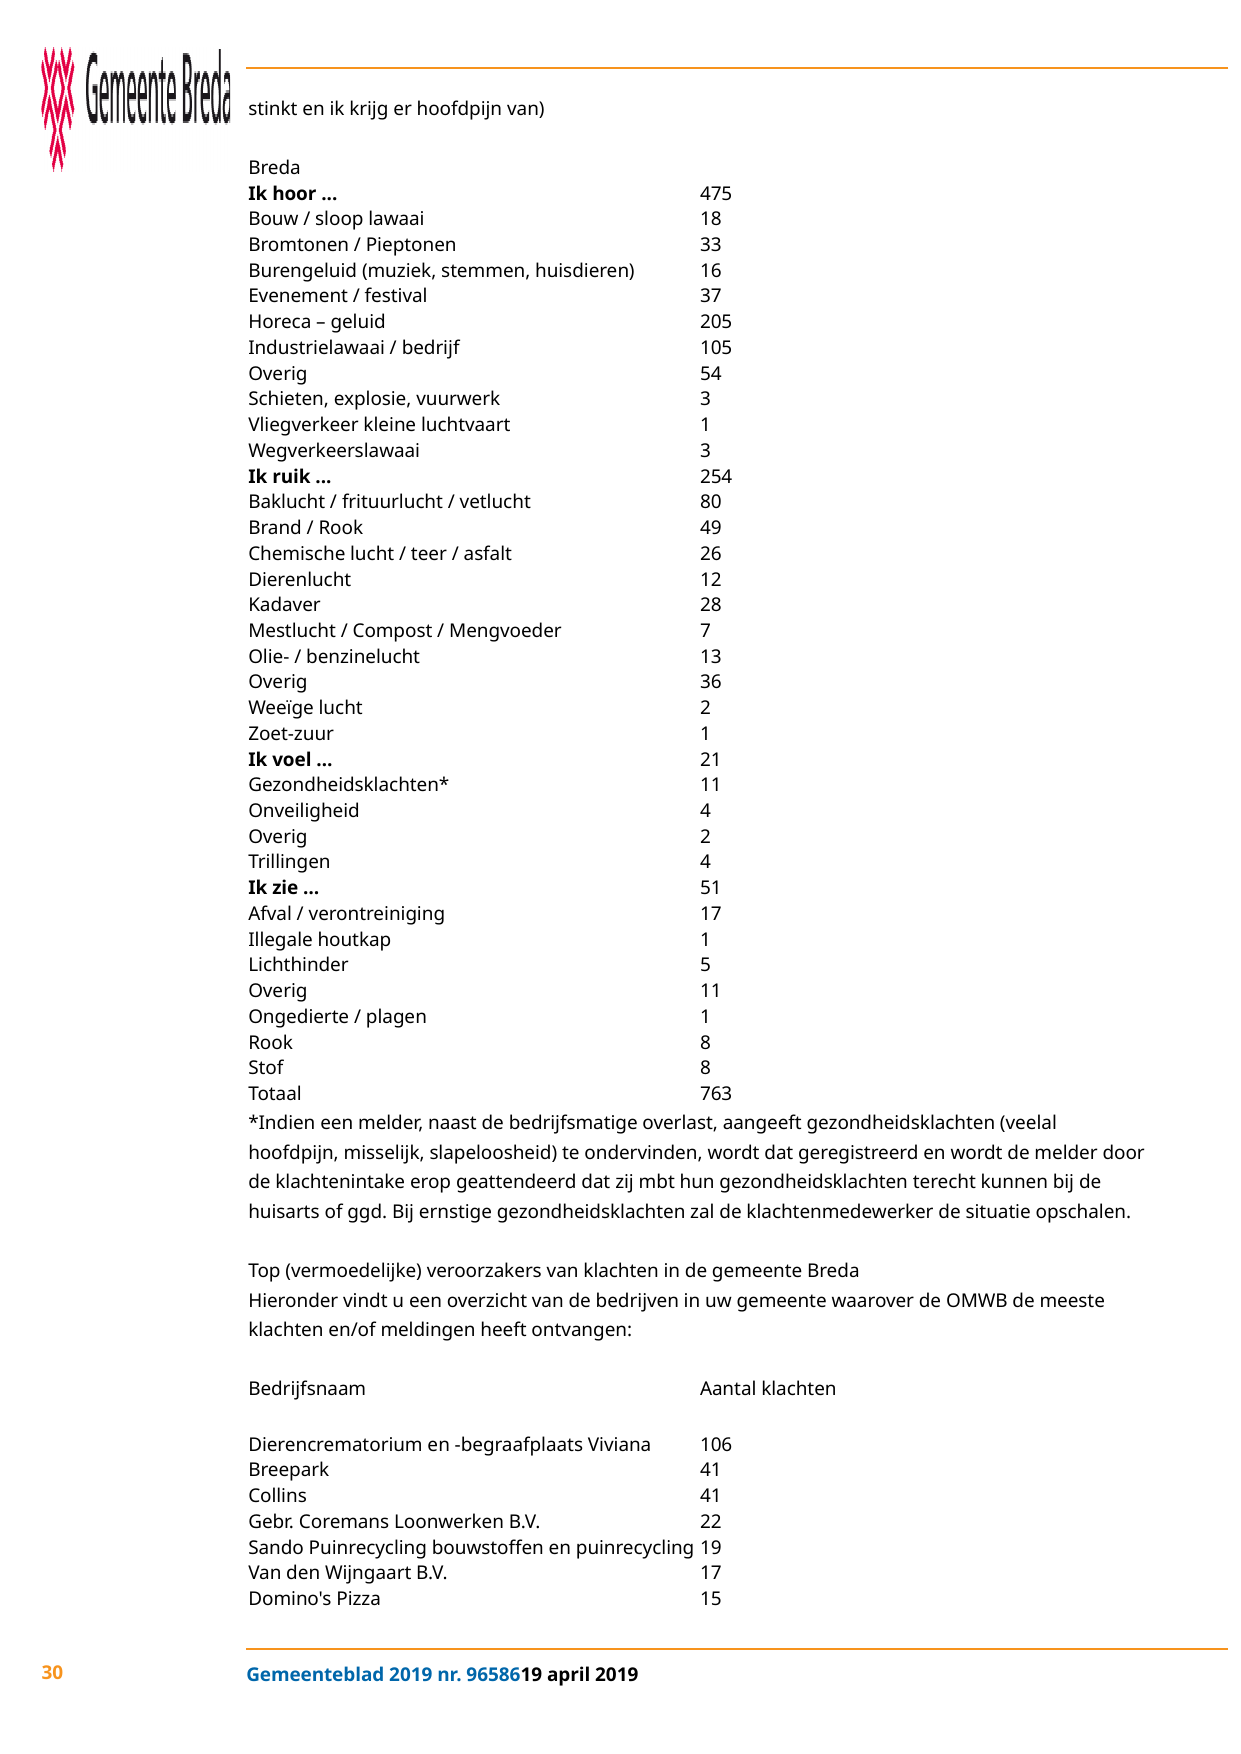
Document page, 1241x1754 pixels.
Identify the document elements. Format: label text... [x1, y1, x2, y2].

table_cell 41 [700, 1457, 1152, 1482]
table_cell 105 [700, 334, 1152, 360]
text Hieronder vindt u een overzicht van de bedrijven in uw gemeente waarover de OMWB de meeste klachten en/of meldingen heeft ontvangen: [248, 1287, 1152, 1342]
table_cell 254 [700, 463, 1152, 488]
table_cell 106 [700, 1431, 1152, 1457]
table_cell 17 [700, 1560, 1152, 1585]
table_cell 33 [700, 231, 1152, 257]
table_header Aantal klachten [700, 1376, 1152, 1431]
table_cell Kadaver [248, 591, 700, 617]
table_cell 26 [700, 540, 1152, 566]
table_cell 80 [700, 489, 1152, 514]
table_cell Ik ruik ... [248, 463, 700, 488]
table_cell 763 [700, 1080, 1152, 1106]
table_cell Breepark [248, 1457, 700, 1482]
table_cell 3 [700, 437, 1152, 463]
table_cell 12 [700, 566, 1152, 591]
table_cell 54 [700, 360, 1152, 386]
table_header Breda [248, 154, 700, 180]
table_cell Overig [248, 978, 700, 1003]
table_cell Overig [248, 360, 700, 386]
table_cell 8 [700, 1029, 1152, 1054]
table_cell Ik zie … [248, 875, 700, 900]
table_cell Domino's Pizza [248, 1585, 700, 1611]
table_cell Rook [248, 1029, 700, 1054]
table_cell Industrielawaai / bedrijf [248, 334, 700, 360]
table_cell 4 [700, 797, 1152, 823]
table_cell Sando Puinrecycling bouwstoffen en puinrecycling [248, 1534, 700, 1559]
table_cell Wegverkeerslawaai [248, 437, 700, 463]
table_cell Dierenlucht [248, 566, 700, 591]
picture [41, 47, 231, 172]
table_cell Mestlucht / Compost / Mengvoeder [248, 617, 700, 643]
table_cell 1 [700, 1003, 1152, 1029]
table_cell Zoet-zuur [248, 720, 700, 746]
table_cell Olie- / benzinelucht [248, 643, 700, 669]
table_cell 2 [700, 694, 1152, 720]
table_cell 2 [700, 823, 1152, 849]
table_cell Van den Wijngaart B.V. [248, 1560, 700, 1585]
table_cell 4 [700, 849, 1152, 874]
table_cell 37 [700, 283, 1152, 308]
table_cell 11 [700, 978, 1152, 1003]
table_cell Horeca – geluid [248, 309, 700, 334]
table_cell Overig [248, 823, 700, 849]
table_cell 28 [700, 591, 1152, 617]
table_cell 1 [700, 720, 1152, 746]
table_cell 41 [700, 1483, 1152, 1508]
table_cell 13 [700, 643, 1152, 669]
table_cell Dierencrematorium en -begraafplaats Viviana [248, 1431, 700, 1457]
table_cell 205 [700, 309, 1152, 334]
table_cell Chemische lucht / teer / asfalt [248, 540, 700, 566]
table_cell 7 [700, 617, 1152, 643]
table_cell Ik voel … [248, 746, 700, 772]
table_cell Brand / Rook [248, 514, 700, 540]
table_cell Baklucht / frituurlucht / vetlucht [248, 489, 700, 514]
table_cell 1 [700, 411, 1152, 437]
table_cell Evenement / festival [248, 283, 700, 308]
table_cell Weeïge lucht [248, 694, 700, 720]
table_cell 18 [700, 206, 1152, 231]
table_cell Ik hoor ... [248, 180, 700, 206]
table_cell Stof [248, 1055, 700, 1080]
table_cell 22 [700, 1508, 1152, 1534]
table_cell Bouw / sloop lawaai [248, 206, 700, 231]
table_cell 51 [700, 875, 1152, 900]
table_cell 16 [700, 257, 1152, 283]
table_cell 15 [700, 1585, 1152, 1611]
table_cell 475 [700, 180, 1152, 206]
table_cell Burengeluid (muziek, stemmen, huisdieren) [248, 257, 700, 283]
table_cell 11 [700, 772, 1152, 797]
table_cell Trillingen [248, 849, 700, 874]
table_cell Vliegverkeer kleine luchtvaart [248, 411, 700, 437]
text *Indien een melder, naast de bedrijfsmatige overlast, aangeeft gezondheidsklachten (veelal hoofdpijn, misselijk, slapeloosheid) te ondervinden, wordt dat geregistreerd en wordt de melder door de klachtenintake erop geattendeerd dat zij mbt hun gezondheidsklachten terecht kunnen bij de huisarts of ggd. Bij ernstige gezondheidsklachten zal de klachtenmedewerker de situatie opschalen. [248, 1109, 1152, 1224]
table_cell 3 [700, 386, 1152, 411]
table_cell Gezondheidsklachten* [248, 772, 700, 797]
table_cell Lichthinder [248, 952, 700, 977]
table_cell Schieten, explosie, vuurwerk [248, 386, 700, 411]
table_cell 1 [700, 926, 1152, 952]
table_cell 5 [700, 952, 1152, 977]
table_cell 21 [700, 746, 1152, 772]
table_cell Overig [248, 669, 700, 694]
table_cell 8 [700, 1055, 1152, 1080]
table_cell 36 [700, 669, 1152, 694]
table_cell Afval / verontreiniging [248, 900, 700, 926]
table_cell 19 [700, 1534, 1152, 1559]
table_cell 49 [700, 514, 1152, 540]
text Top (vermoedelijke) veroorzakers van klachten in de gemeente Breda [248, 1257, 1152, 1283]
text stinkt en ik krijg er hoofdpijn van) [248, 95, 1152, 121]
table_header Bedrijfsnaam [248, 1376, 700, 1431]
table_cell 17 [700, 900, 1152, 926]
table_header [700, 154, 1152, 180]
table_cell Totaal [248, 1080, 700, 1106]
table_cell Ongedierte / plagen [248, 1003, 700, 1029]
table_cell Gebr. Coremans Loonwerken B.V. [248, 1508, 700, 1534]
table_cell Illegale houtkap [248, 926, 700, 952]
table_cell Collins [248, 1483, 700, 1508]
table_cell Bromtonen / Pieptonen [248, 231, 700, 257]
table_cell Onveiligheid [248, 797, 700, 823]
